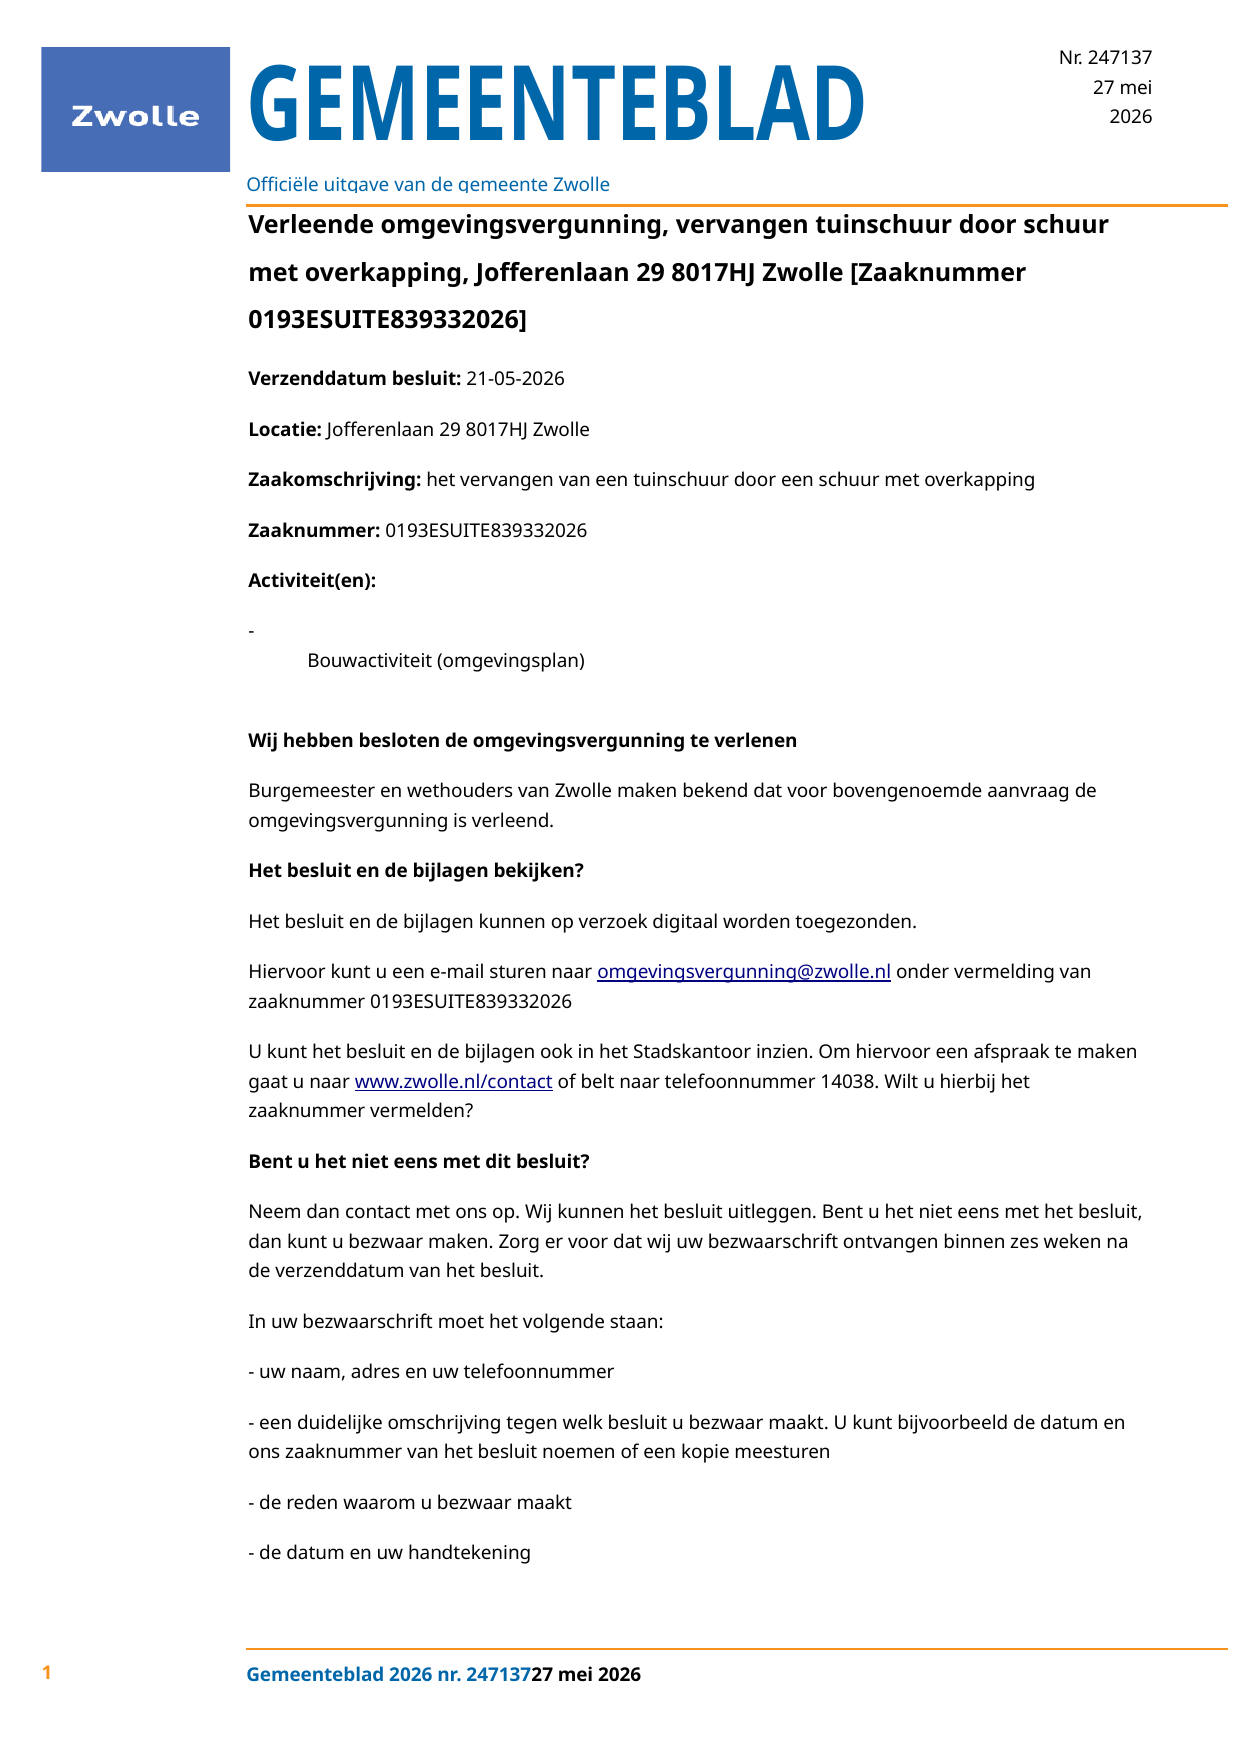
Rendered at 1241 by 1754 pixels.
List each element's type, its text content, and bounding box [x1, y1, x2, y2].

text - de reden waarom u bezwaar maakt [248, 1489, 1152, 1514]
text Wij hebben besloten de omgevingsvergunning te verlenen [248, 727, 1152, 753]
text Bent u het niet eens met dit besluit? [248, 1148, 1152, 1174]
text Zaaknummer: 0193ESUITE839332026 [248, 517, 1152, 542]
text Hiervoor kunt u een e-mail sturen naar omgevingsvergunning@zwolle.nl onder vermelding van zaaknummer 0193ESUITE839332026 [248, 958, 1152, 1014]
text Neem dan contact met ons op. Wij kunnen het besluit uitleggen. Bent u het niet eens met het besluit, dan kunt u bezwaar maken. Zorg er voor dat wij uw bezwaarschrift ontvangen binnen zes weken na de verzenddatum van het besluit. [248, 1198, 1152, 1283]
text In uw bezwaarschrift moet het volgende staan: [248, 1308, 1152, 1334]
text Het besluit en de bijlagen kunnen op verzoek digitaal worden toegezonden. [248, 908, 1152, 934]
text Activiteit(en): [248, 567, 1152, 593]
text Verzenddatum besluit: 21-05-2026 [248, 366, 1152, 391]
text - een duidelijke omschrijving tegen welk besluit u bezwaar maakt. U kunt bijvoorbeeld de datum en ons zaaknummer van het besluit noemen of een kopie meesturen [248, 1409, 1152, 1464]
text Zaakomschrijving: het vervangen van een tuinschuur door een schuur met overkapping [248, 466, 1152, 492]
text U kunt het besluit en de bijlagen ook in het Stadskantoor inzien. Om hiervoor een afspraak te maken gaat u naar www.zwolle.nl/contact of belt naar telefoonnummer 14038. Wilt u hierbij het zaaknummer vermelden? [248, 1038, 1152, 1123]
text Verleende omgevingsvergunning, vervangen tuinschuur door schuur met overkapping, Jofferenlaan 29 8017HJ Zwolle [Zaaknummer 0193ESUITE839332026] [248, 207, 1152, 336]
text Burgemeester en wethouders van Zwolle maken bekend dat voor bovengenoemde aanvraag de omgevingsvergunning is verleend. [248, 778, 1152, 833]
text - de datum en uw handtekening [248, 1539, 1152, 1565]
text Locatie: Jofferenlaan 29 8017HJ Zwolle [248, 416, 1152, 442]
text Het besluit en de bijlagen bekijken? [248, 858, 1152, 883]
list Bouwactiviteit (omgevingsplan) [248, 647, 1152, 673]
text - uw naam, adres en uw telefoonnummer [248, 1358, 1152, 1384]
picture [41, 47, 231, 172]
